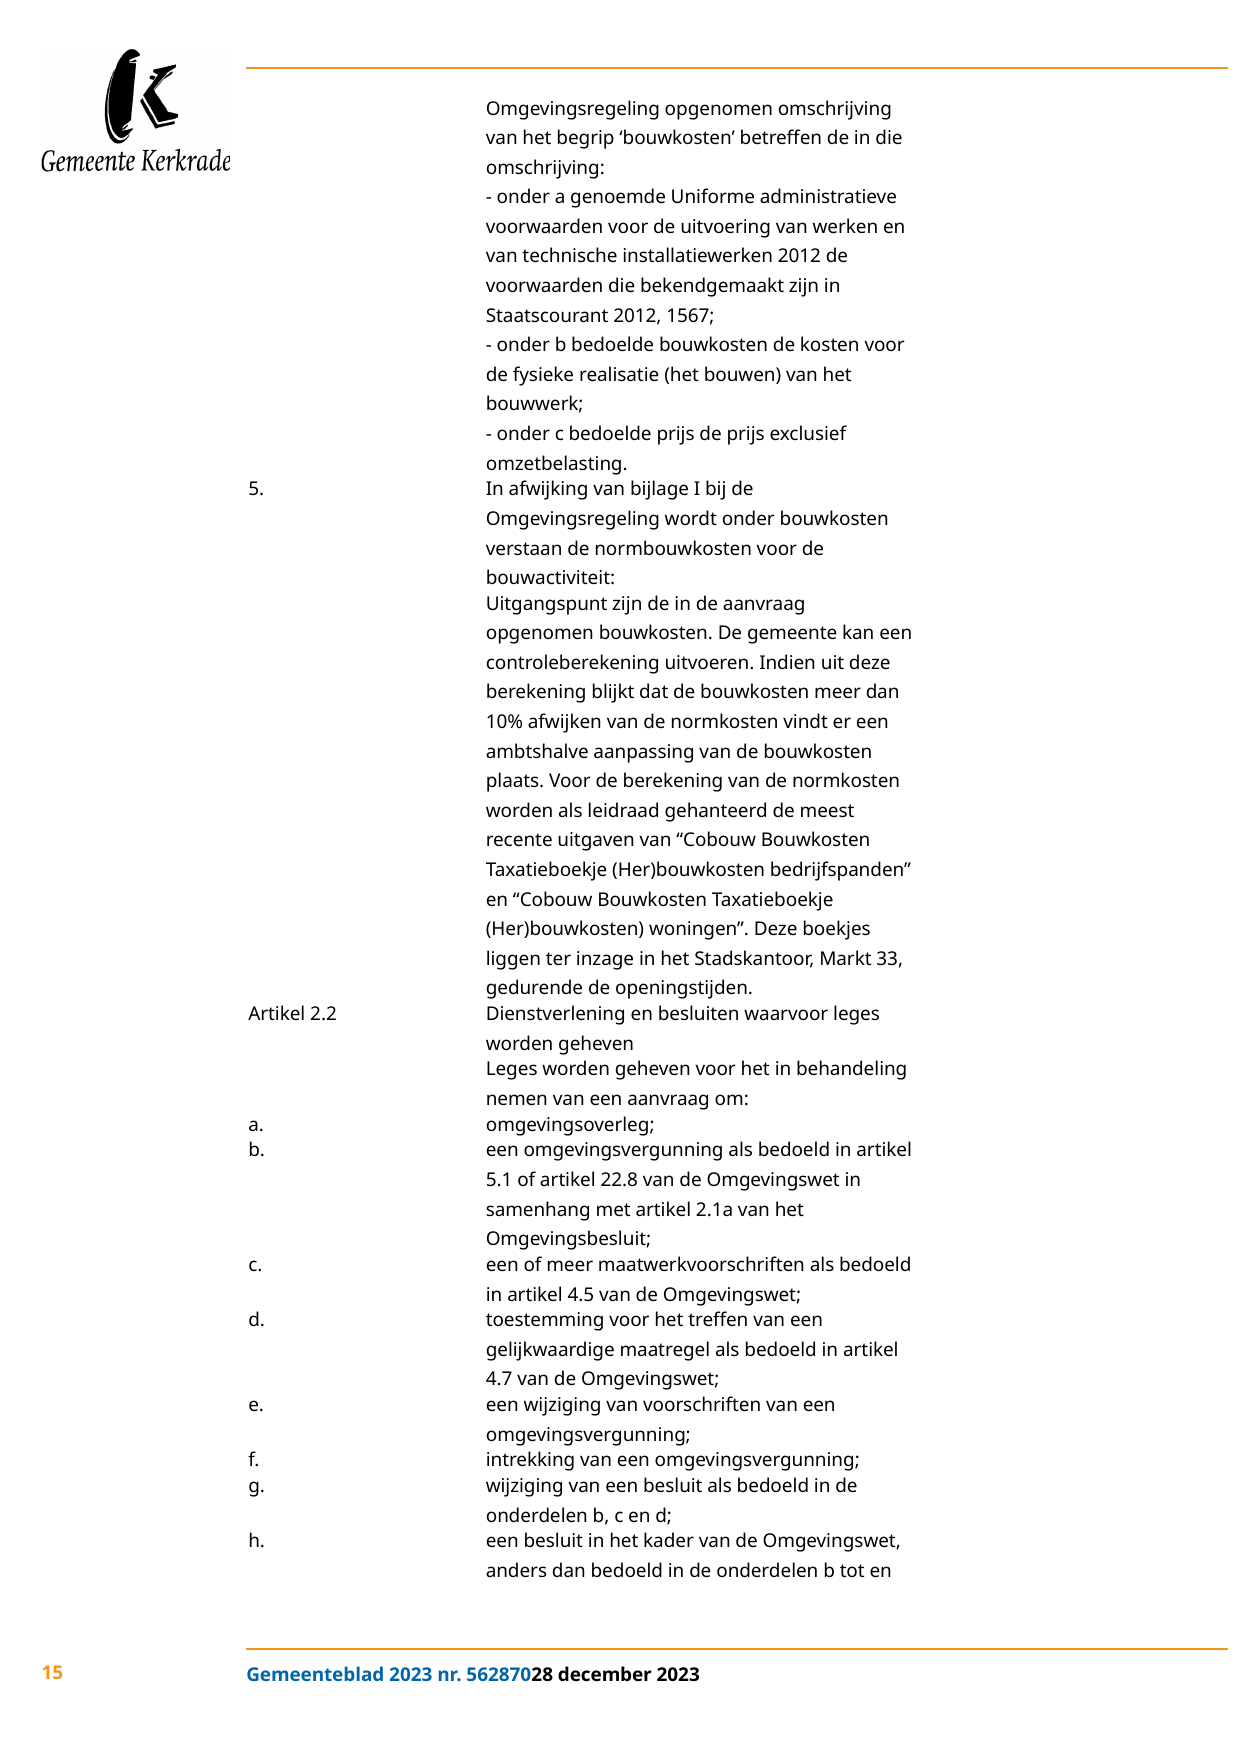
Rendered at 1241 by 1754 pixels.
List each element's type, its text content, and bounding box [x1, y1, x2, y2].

table_cell [914, 1391, 1152, 1447]
table_cell f. [248, 1447, 486, 1472]
table_cell b. [248, 1137, 486, 1251]
table_cell e. [248, 1391, 486, 1447]
table_cell h. [248, 1528, 486, 1583]
table_cell Omgevingsregeling opgenomen omschrijving van het begrip ‘bouwkosten’ betreffen de in die omschrijving: - onder a genoemde Uniforme administratieve voorwaarden voor de uitvoering van werken en van technische installatiewerken 2012 de voorwaarden die bekendgemaakt zijn in Staatscourant 2012, 1567; - onder b bedoelde bouwkosten de kosten voor de fysieke realisatie (het bouwen) van het bouwwerk; - onder c bedoelde prijs de prijs exclusief omzetbelasting. [486, 95, 914, 476]
table_cell [914, 1306, 1152, 1391]
table_cell [248, 95, 486, 476]
table_cell 5. [248, 476, 486, 590]
table_cell In afwijking van bijlage I bij de Omgevingsregeling wordt onder bouwkosten verstaan de normbouwkosten voor de bouwactiviteit: [486, 476, 914, 590]
table_cell een wijziging van voorschriften van een omgevingsvergunning; [486, 1391, 914, 1447]
table_cell [914, 590, 1152, 1000]
table_cell [248, 1056, 486, 1111]
table_cell omgevingsoverleg; [486, 1111, 914, 1137]
table_cell a. [248, 1111, 486, 1137]
table_cell [914, 1137, 1152, 1251]
table_cell [914, 1111, 1152, 1137]
table_cell [914, 1000, 1152, 1056]
picture [41, 47, 231, 172]
table_cell [914, 1473, 1152, 1528]
table_cell [914, 1528, 1152, 1583]
table_cell een of meer maatwerkvoorschriften als bedoeld in artikel 4.5 van de Omgevingswet; [486, 1251, 914, 1306]
table_cell [248, 590, 486, 1000]
table_cell [914, 1447, 1152, 1472]
table_cell Dienstverlening en besluiten waarvoor leges worden geheven [486, 1000, 914, 1056]
table_cell Uitgangspunt zijn de in de aanvraag opgenomen bouwkosten. De gemeente kan een controleberekening uitvoeren. Indien uit deze berekening blijkt dat de bouwkosten meer dan 10% afwijken van de normkosten vindt er een ambtshalve aanpassing van de bouwkosten plaats. Voor de berekening van de normkosten worden als leidraad gehanteerd de meest recente uitgaven van “Cobouw Bouwkosten Taxatieboekje (Her)bouwkosten bedrijfspanden” en “Cobouw Bouwkosten Taxatieboekje (Her)bouwkosten) woningen”. Deze boekjes liggen ter inzage in het Stadskantoor, Markt 33, gedurende de openingstijden. [486, 590, 914, 1000]
table_cell [914, 1251, 1152, 1306]
table_cell een besluit in het kader van de Omgevingswet, anders dan bedoeld in de onderdelen b tot en [486, 1528, 914, 1583]
table_cell toestemming voor het treffen van een gelijkwaardige maatregel als bedoeld in artikel 4.7 van de Omgevingswet; [486, 1306, 914, 1391]
table_cell wijziging van een besluit als bedoeld in de onderdelen b, c en d; [486, 1473, 914, 1528]
table_cell intrekking van een omgevingsvergunning; [486, 1447, 914, 1472]
table_cell Artikel 2.2 [248, 1000, 486, 1056]
table_cell [914, 1056, 1152, 1111]
table_cell d. [248, 1306, 486, 1391]
table_cell [914, 476, 1152, 590]
table_cell Leges worden geheven voor het in behandeling nemen van een aanvraag om: [486, 1056, 914, 1111]
table_cell [914, 95, 1152, 476]
table_cell g. [248, 1473, 486, 1528]
table_cell een omgevingsvergunning als bedoeld in artikel 5.1 of artikel 22.8 van de Omgevingswet in samenhang met artikel 2.1a van het Omgevingsbesluit; [486, 1137, 914, 1251]
table_cell c. [248, 1251, 486, 1306]
